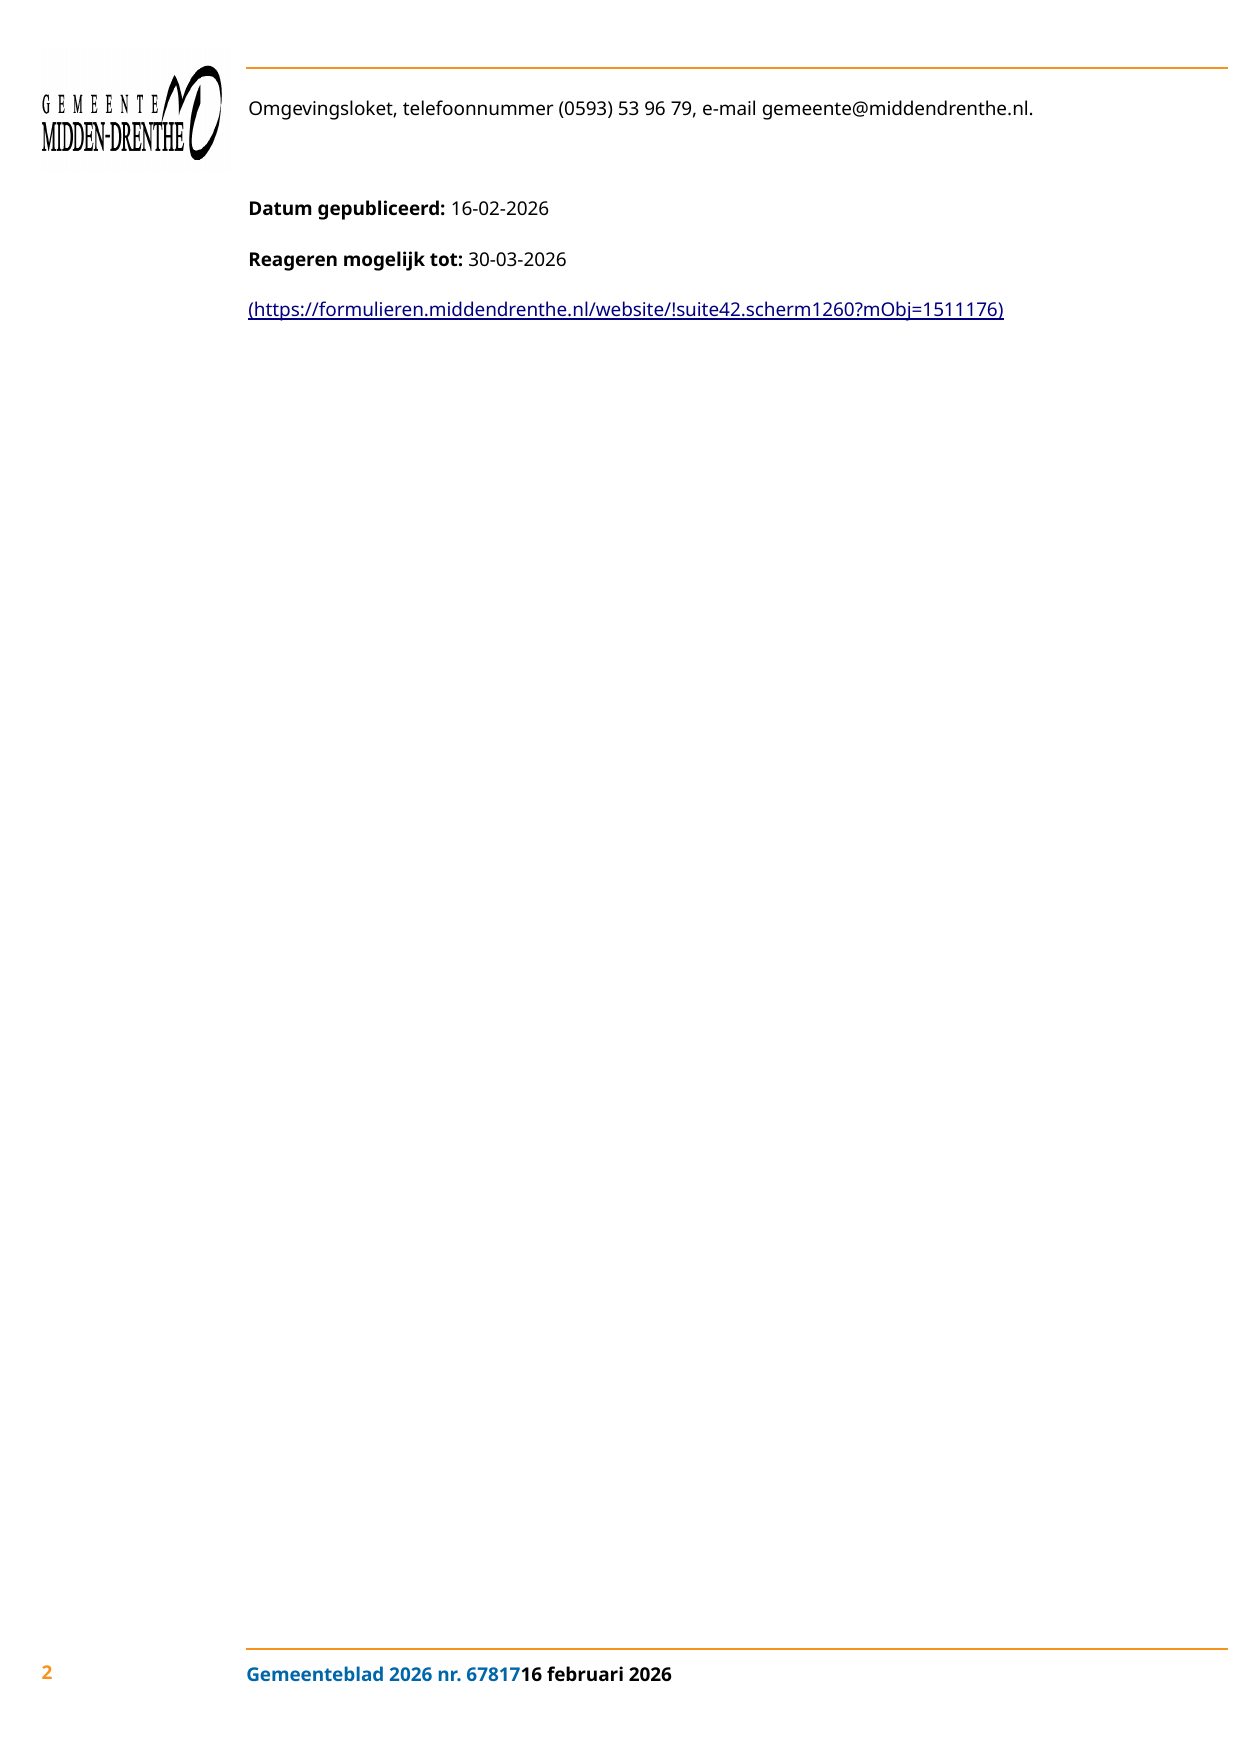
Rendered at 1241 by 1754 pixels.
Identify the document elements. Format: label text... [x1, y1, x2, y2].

text Omgevingsloket, telefoonnummer (0593) 53 96 79, e-mail gemeente@middendrenthe.nl. [248, 95, 1152, 121]
picture [41, 47, 231, 172]
text (https://formulieren.middendrenthe.nl/website/!suite42.scherm1260?mObj=1511176) [248, 296, 1152, 322]
text Datum gepubliceerd: 16-02-2026 [248, 196, 1152, 221]
text Reageren mogelijk tot: 30-03-2026 [248, 246, 1152, 272]
